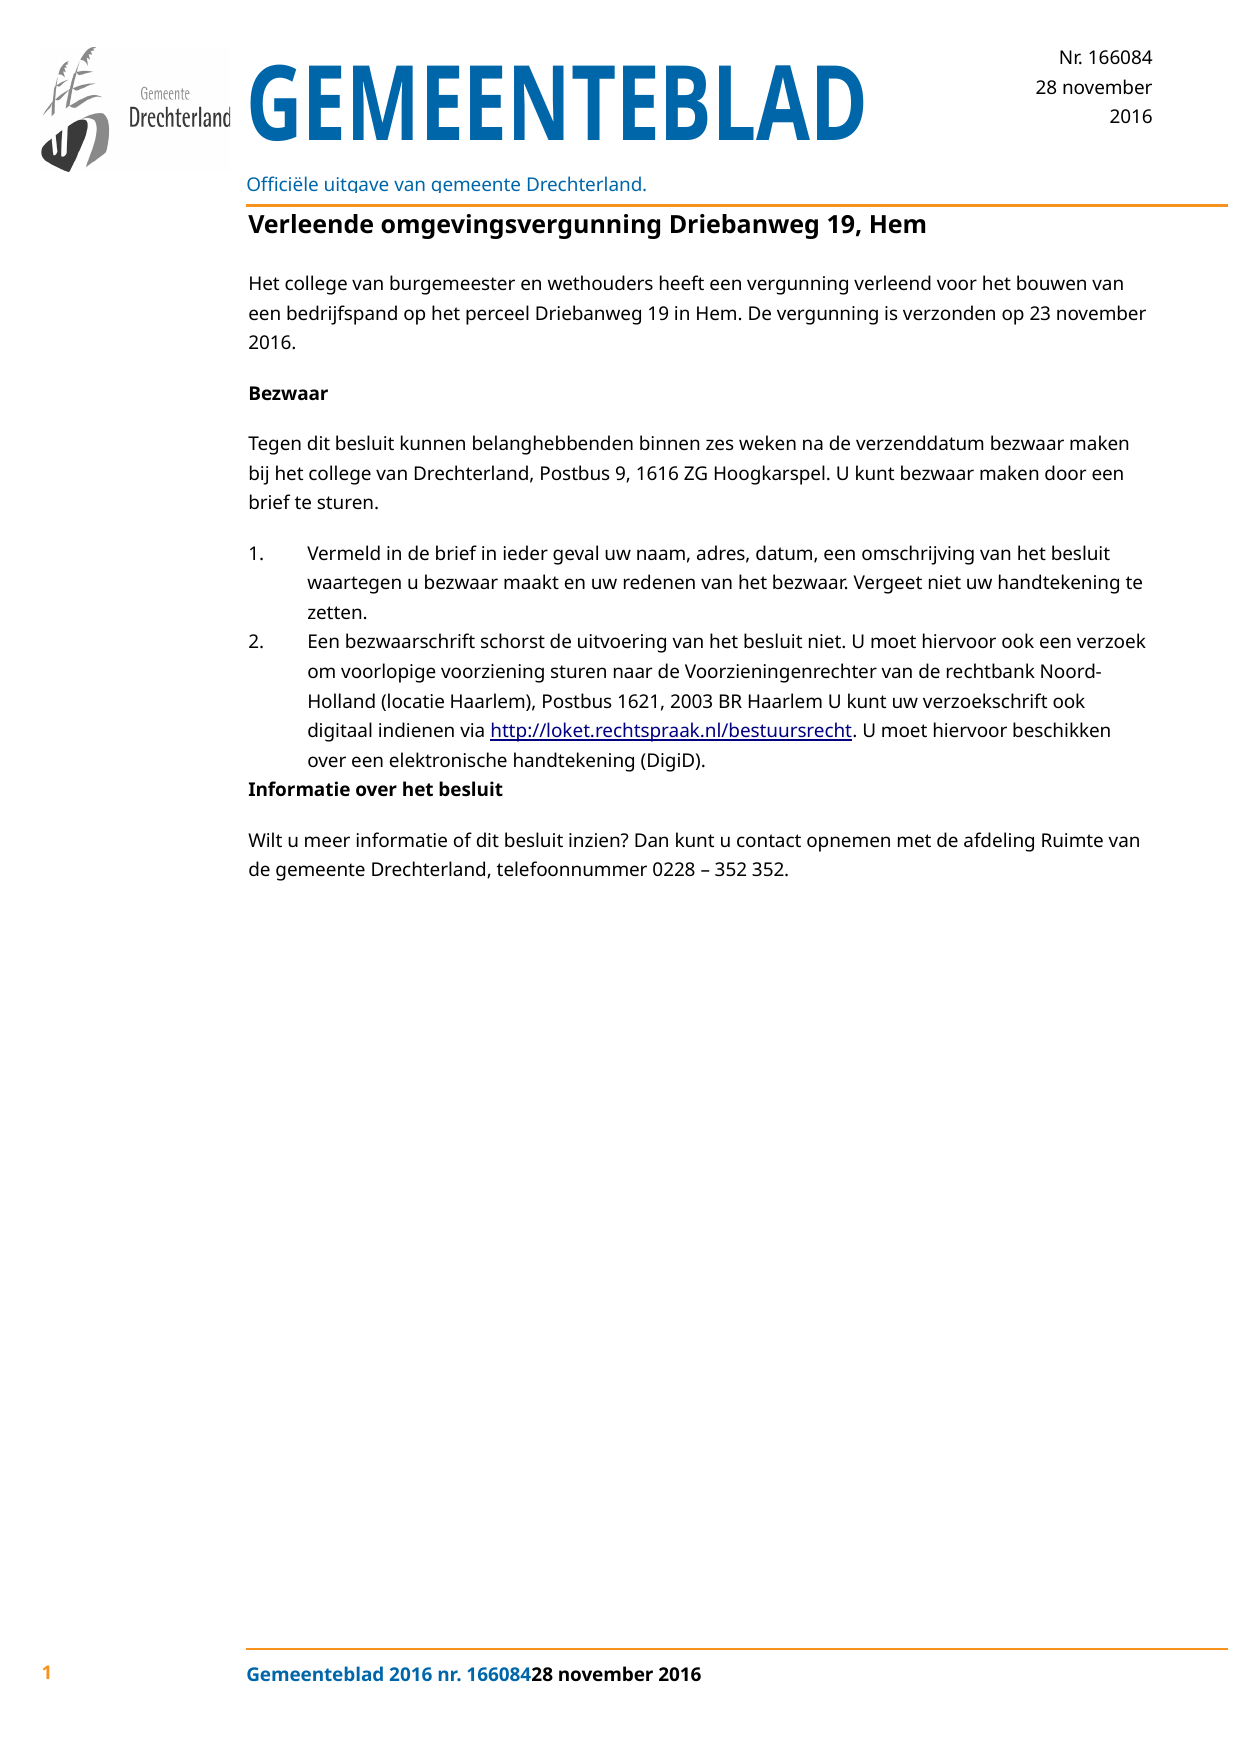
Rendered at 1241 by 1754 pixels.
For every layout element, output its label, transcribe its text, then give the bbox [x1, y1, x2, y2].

text Wilt u meer informatie of dit besluit inzien? Dan kunt u contact opnemen met de afdeling Ruimte van de gemeente Drechterland, telefoonnummer 0228 – 352 352. [248, 827, 1152, 882]
text Het college van burgemeester en wethouders heeft een vergunning verleend voor het bouwen van een bedrijfspand op het perceel Driebanweg 19 in Hem. De vergunning is verzonden op 23 november 2016. [248, 270, 1152, 355]
text Informatie over het besluit [248, 777, 1152, 802]
text Tegen dit besluit kunnen belanghebbenden binnen zes weken na de verzenddatum bezwaar maken bij het college van Drechterland, Postbus 9, 1616 ZG Hoogkarspel. U kunt bezwaar maken door een brief te sturen. [248, 430, 1152, 515]
list Vermeld in de brief in ieder geval uw naam, adres, datum, een omschrijving van het besluit waartegen u bezwaar maakt en uw redenen van het bezwaar. Vergeet niet uw handtekening te zetten. [248, 540, 1152, 625]
text Bezwaar [248, 380, 1152, 406]
picture [41, 47, 231, 172]
text Verleende omgevingsvergunning Driebanweg 19, Hem [248, 207, 1152, 241]
list Een bezwaarschrift schorst de uitvoering van het besluit niet. U moet hiervoor ook een verzoek om voorlopige voorziening sturen naar de Voorzieningenrechter van de rechtbank Noord-Holland (locatie Haarlem), Postbus 1621, 2003 BR Haarlem U kunt uw verzoekschrift ook digitaal indienen via http://loket.rechtspraak.nl/bestuursrecht. U moet hiervoor beschikken over een elektronische handtekening (DigiD). [248, 629, 1152, 773]
